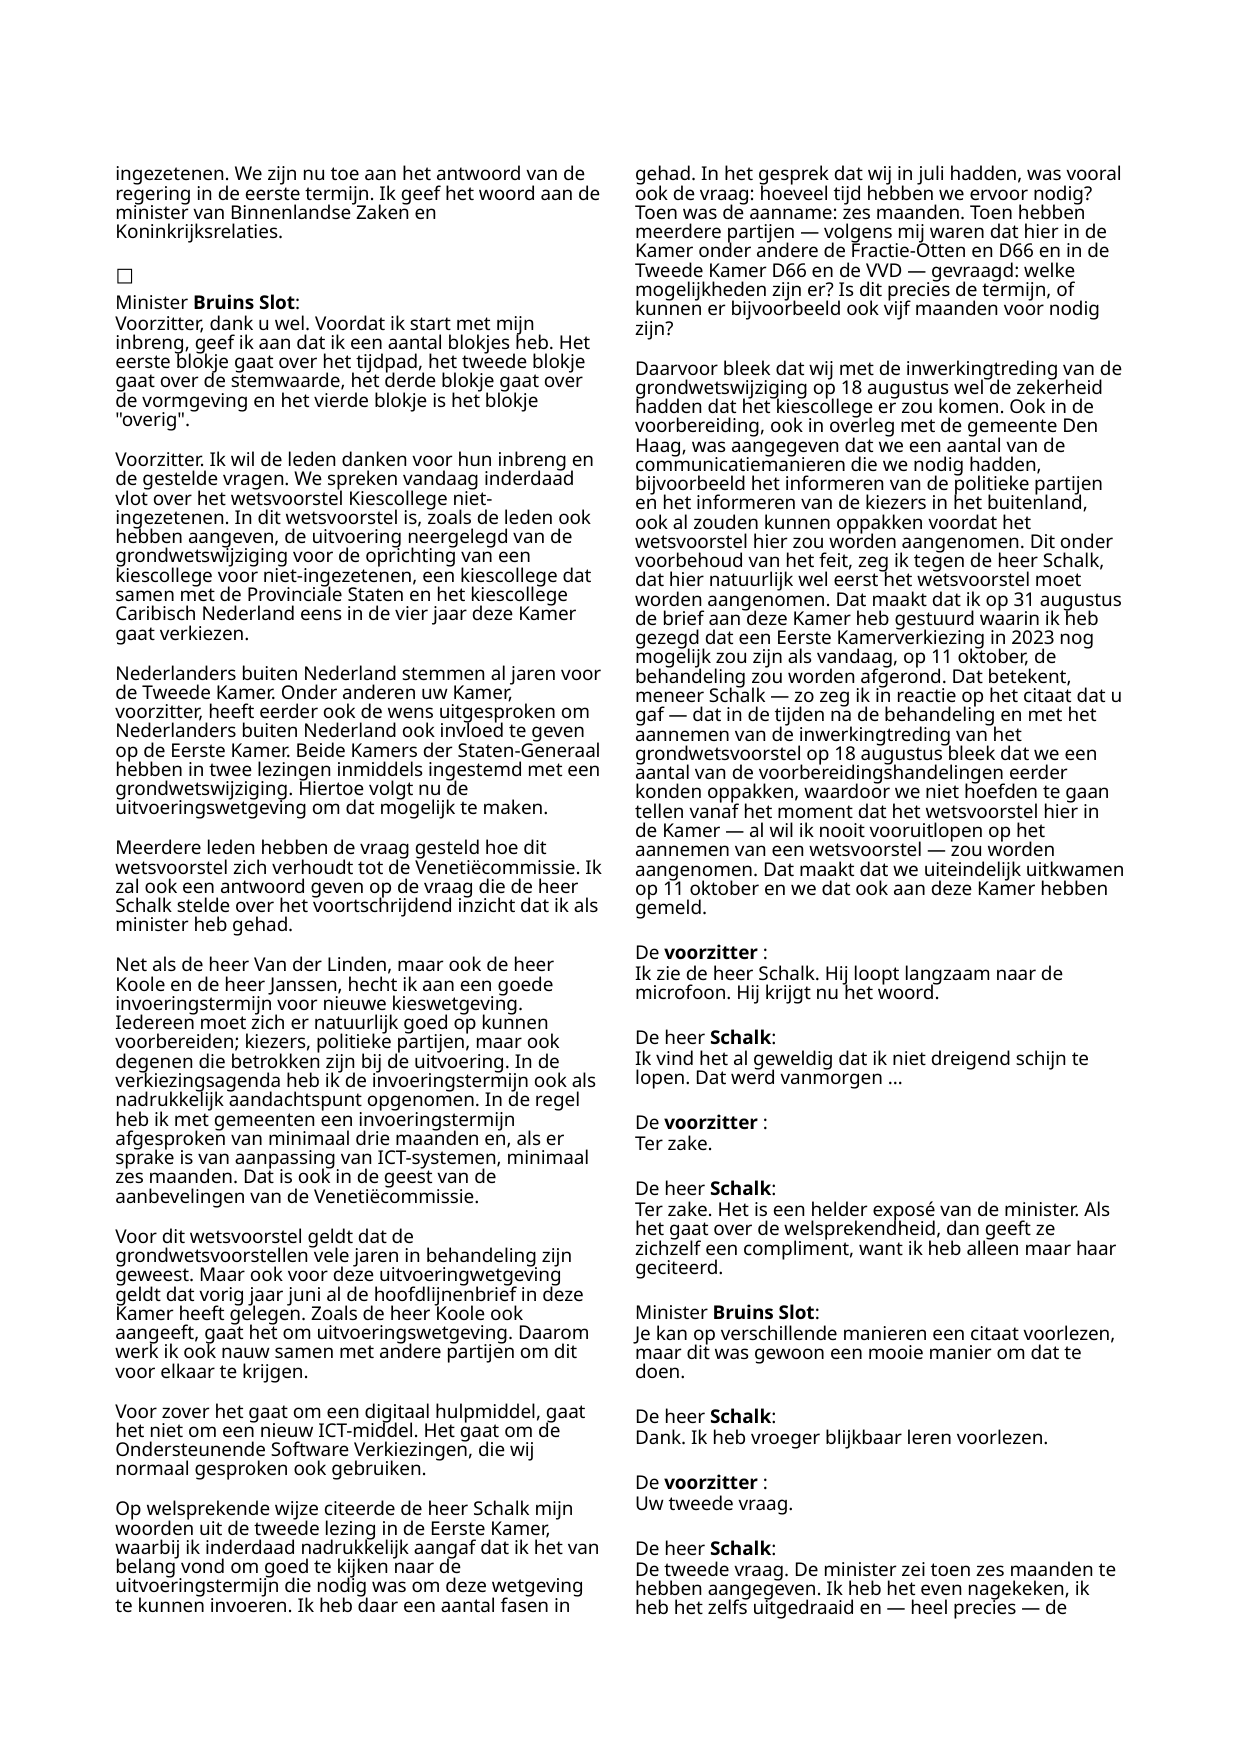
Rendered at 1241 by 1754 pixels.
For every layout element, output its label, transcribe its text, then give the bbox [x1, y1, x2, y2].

text De heer Schalk: [635, 1535, 1125, 1561]
text Voor zover het gaat om een digitaal hulpmiddel, gaat het niet om een nieuw ICT-middel. Het gaat om de Ondersteunende Software Verkiezingen, die wij normaal gesproken ook gebruiken. [115, 1403, 605, 1480]
text Net als de heer Van der Linden, maar ook de heer Koole en de heer Janssen, hecht ik aan een goede invoeringstermijn voor nieuwe kieswetgeving. Iedereen moet zich er natuurlijk goed op kunnen voorbereiden; kiezers, politieke partijen, maar ook degenen die betrokken zijn bij de uitvoering. In de verkiezingsagenda heb ik de invoeringstermijn ook als nadrukkelijk aandachtspunt opgenomen. In de regel heb ik met gemeenten een invoeringstermijn afgesproken van minimaal drie maanden en, als er sprake is van aanpassing van ICT-systemen, minimaal zes maanden. Dat is ook in de geest van de aanbevelingen van de Venetiëcommissie. [115, 956, 605, 1207]
text Voor dit wetsvoorstel geldt dat de grondwetsvoorstellen vele jaren in behandeling zijn geweest. Maar ook voor deze uitvoeringwetgeving geldt dat vorig jaar juni al de hoofdlijnenbrief in deze Kamer heeft gelegen. Zoals de heer Koole ook aangeeft, gaat het om uitvoeringswetgeving. Daarom werk ik ook nauw samen met andere partijen om dit voor elkaar te krijgen. [115, 1228, 605, 1382]
text Je kan op verschillende manieren een citaat voorlezen, maar dit was gewoon een mooie manier om dat te doen. [635, 1324, 1125, 1382]
text De voorzitter : [635, 1469, 1125, 1495]
text ⬜ [115, 263, 605, 289]
text Ik vind het al geweldig dat ik niet dreigend schijn te lopen. Dat werd vanmorgen … [635, 1050, 1125, 1088]
text De heer Schalk: [635, 1403, 1125, 1429]
text Op welsprekende wijze citeerde de heer Schalk mijn woorden uit de tweede lezing in de Eerste Kamer, waarbij ik inderdaad nadrukkelijk aangaf dat ik het van belang vond om goed te kijken naar de uitvoeringstermijn die nodig was om deze wetgeving te kunnen invoeren. Ik heb daar een aantal fasen in [115, 1500, 605, 1616]
text Nederlanders buiten Nederland stemmen al jaren voor de Tweede Kamer. Onder anderen uw Kamer, voorzitter, heeft eerder ook de wens uitgesproken om Nederlanders buiten Nederland ook invloed te geven op de Eerste Kamer. Beide Kamers der Staten-Generaal hebben in twee lezingen inmiddels ingestemd met een grondwetswijziging. Hiertoe volgt nu de uitvoeringswetgeving om dat mogelijk te maken. [115, 664, 605, 819]
text ingezetenen. We zijn nu toe aan het antwoord van de regering in de eerste termijn. Ik geef het woord aan de minister van Binnenlandse Zaken en Koninkrijksrelaties. [115, 165, 605, 242]
text Minister Bruins Slot: [115, 289, 605, 315]
text Ter zake. [635, 1135, 1125, 1154]
text Dank. Ik heb vroeger blijkbaar leren voorlezen. [635, 1429, 1125, 1448]
text De tweede vraag. De minister zei toen zes maanden te hebben aangegeven. Ik heb het even nagekeken, ik heb het zelfs uitgedraaid en — heel precies — de [635, 1561, 1125, 1618]
text De heer Schalk: [635, 1175, 1125, 1201]
text Ik zie de heer Schalk. Hij loopt langzaam naar de microfoon. Hij krijgt nu het woord. [635, 965, 1125, 1003]
text De heer Schalk: [635, 1024, 1125, 1050]
text Voorzitter, dank u wel. Voordat ik start met mijn inbreng, geef ik aan dat ik een aantal blokjes heb. Het eerste blokje gaat over het tijdpad, het tweede blokje gaat over de stemwaarde, het derde blokje gaat over de vormgeving en het vierde blokje is het blokje "overig". [115, 315, 605, 430]
text Uw tweede vraag. [635, 1495, 1125, 1514]
text gehad. In het gesprek dat wij in juli hadden, was vooral ook de vraag: hoeveel tijd hebben we ervoor nodig? Toen was de aanname: zes maanden. Toen hebben meerdere partijen — volgens mij waren dat hier in de Kamer onder andere de Fractie-Otten en D66 en in de Tweede Kamer D66 en de VVD — gevraagd: welke mogelijkheden zijn er? Is dit precies de termijn, of kunnen er bijvoorbeeld ook vijf maanden voor nodig zijn? [635, 165, 1125, 339]
text De voorzitter : [635, 939, 1125, 965]
text Minister Bruins Slot: [635, 1299, 1125, 1324]
text De voorzitter : [635, 1109, 1125, 1135]
text Voorzitter. Ik wil de leden danken voor hun inbreng en de gestelde vragen. We spreken vandaag inderdaad vlot over het wetsvoorstel Kiescollege niet-ingezetenen. In dit wetsvoorstel is, zoals de leden ook hebben aangeven, de uitvoering neergelegd van de grondwetswijziging voor de oprichting van een kiescollege voor niet-ingezetenen, een kiescollege dat samen met de Provinciale Staten en het kiescollege Caribisch Nederland eens in de vier jaar deze Kamer gaat verkiezen. [115, 451, 605, 644]
text Daarvoor bleek dat wij met de inwerkingtreding van de grondwetswijziging op 18 augustus wel de zekerheid hadden dat het kiescollege er zou komen. Ook in de voorbereiding, ook in overleg met de gemeente Den Haag, was aangegeven dat we een aantal van de communicatiemanieren die we nodig hadden, bijvoorbeeld het informeren van de politieke partijen en het informeren van de kiezers in het buitenland, ook al zouden kunnen oppakken voordat het wetsvoorstel hier zou worden aangenomen. Dit onder voorbehoud van het feit, zeg ik tegen de heer Schalk, dat hier natuurlijk wel eerst het wetsvoorstel moet worden aangenomen. Dat maakt dat ik op 31 augustus de brief aan deze Kamer heb gestuurd waarin ik heb gezegd dat een Eerste Kamerverkiezing in 2023 nog mogelijk zou zijn als vandaag, op 11 oktober, de behandeling zou worden afgerond. Dat betekent, meneer Schalk — zo zeg ik in reactie op het citaat dat u gaf — dat in de tijden na de behandeling en met het aannemen van de inwerkingtreding van het grondwetsvoorstel op 18 augustus bleek dat we een aantal van de voorbereidingshandelingen eerder konden oppakken, waardoor we niet hoefden te gaan tellen vanaf het moment dat het wetsvoorstel hier in de Kamer — al wil ik nooit vooruitlopen op het aannemen van een wetsvoorstel — zou worden aangenomen. Dat maakt dat we uiteindelijk uitkwamen op 11 oktober en we dat ook aan deze Kamer hebben gemeld. [635, 359, 1125, 918]
text Ter zake. Het is een helder exposé van de minister. Als het gaat over de welsprekendheid, dan geeft ze zichzelf een compliment, want ik heb alleen maar haar geciteerd. [635, 1201, 1125, 1278]
text Meerdere leden hebben de vraag gesteld hoe dit wetsvoorstel zich verhoudt tot de Venetiëcommissie. Ik zal ook een antwoord geven op de vraag die de heer Schalk stelde over het voortschrijdend inzicht dat ik als minister heb gehad. [115, 839, 605, 936]
